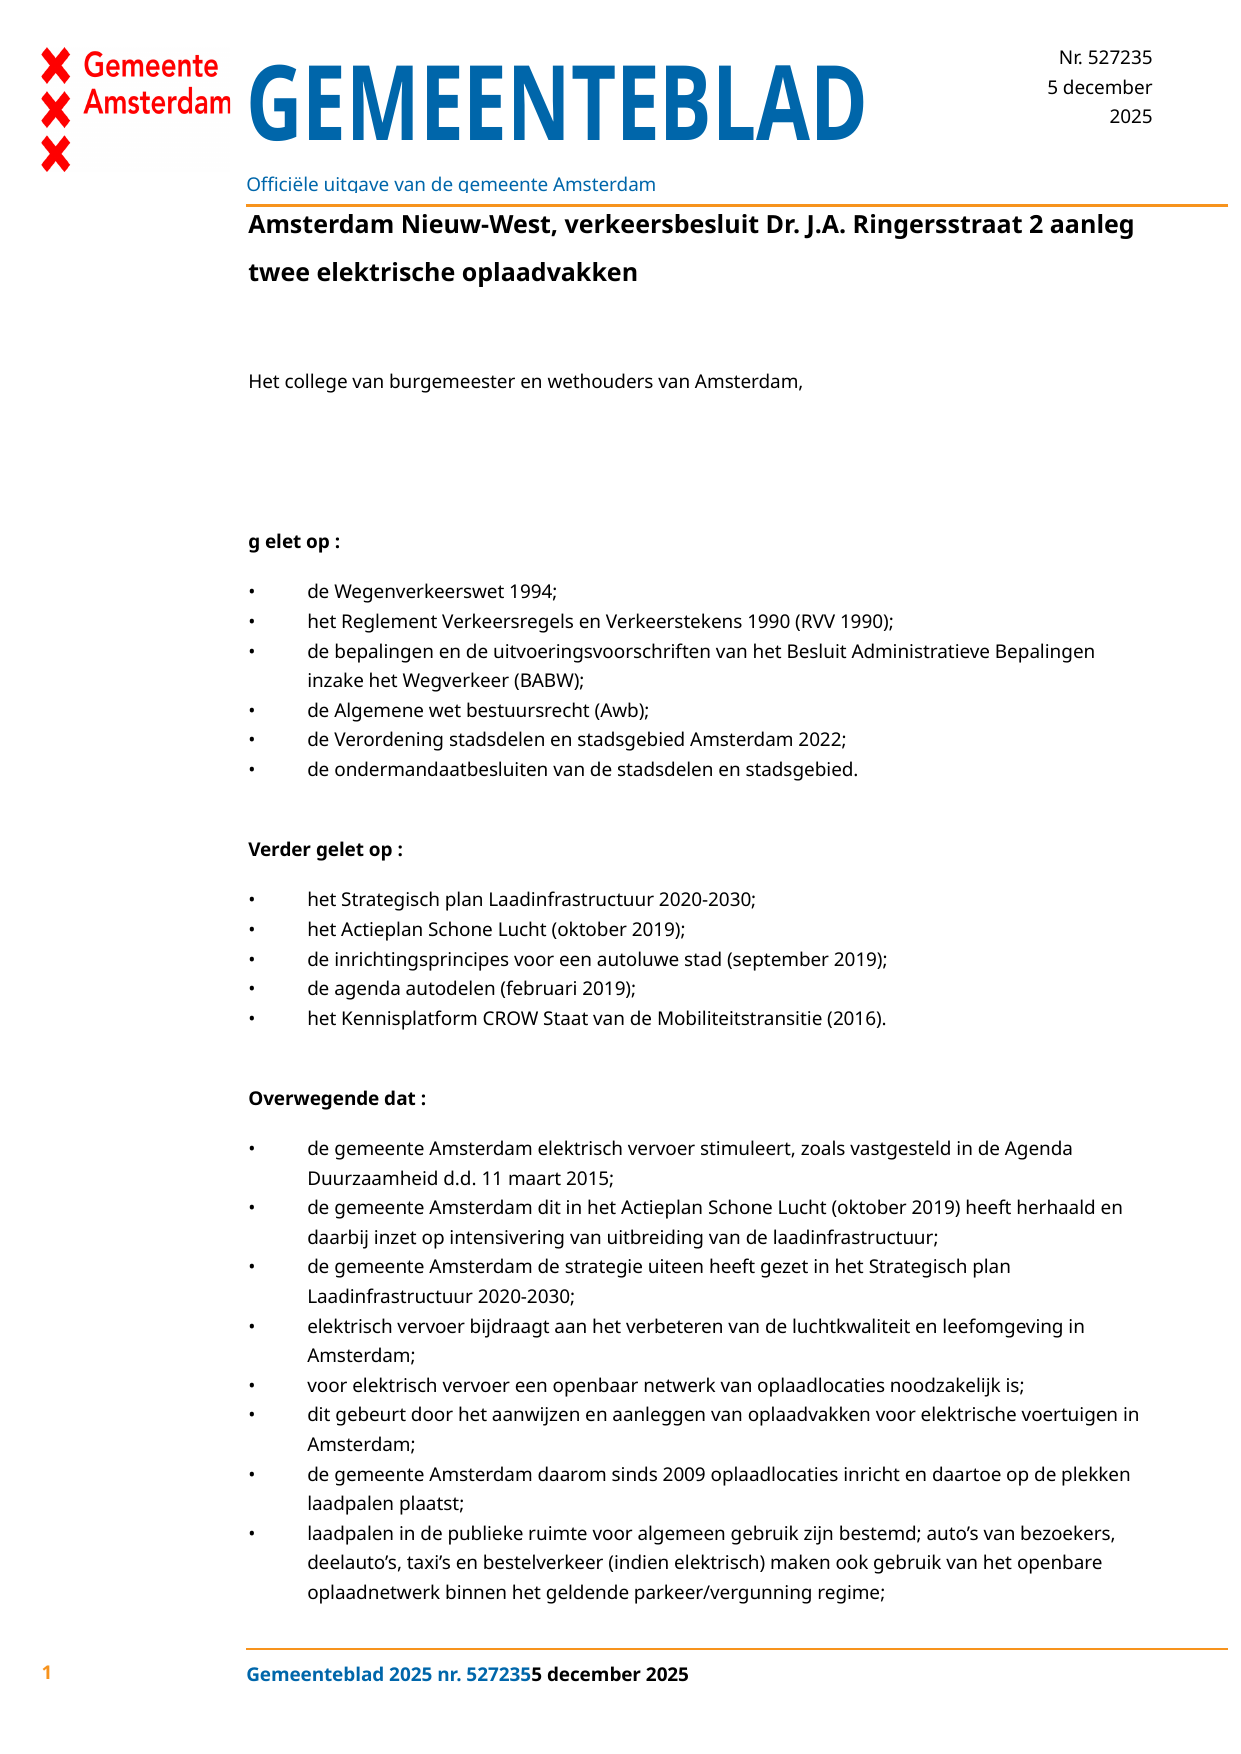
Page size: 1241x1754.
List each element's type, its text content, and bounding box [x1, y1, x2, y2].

list elektrisch vervoer bijdraagt aan het verbeteren van de luchtkwaliteit en leefomgeving in Amsterdam; [248, 1313, 1152, 1368]
list de gemeente Amsterdam elektrisch vervoer stimuleert, zoals vastgesteld in de Agenda Duurzaamheid d.d. 11 maart 2015; [248, 1135, 1152, 1191]
list voor elektrisch vervoer een openbaar netwerk van oplaadlocaties noodzakelijk is; [248, 1372, 1152, 1398]
list de Verordening stadsdelen en stadsgebied Amsterdam 2022; [248, 727, 1152, 752]
list de gemeente Amsterdam dit in het Actieplan Schone Lucht (oktober 2019) heeft herhaald en daarbij inzet op intensivering van uitbreiding van de laadinfrastructuur; [248, 1194, 1152, 1250]
list de inrichtingsprincipes voor een autoluwe stad (september 2019); [248, 946, 1152, 971]
list de Wegenverkeerswet 1994; [248, 579, 1152, 604]
text g elet op : [248, 528, 1152, 554]
text Verder gelet op : [248, 836, 1152, 862]
list de agenda autodelen (februari 2019); [248, 975, 1152, 1001]
picture [41, 47, 231, 172]
list laadpalen in de publieke ruimte voor algemeen gebruik zijn bestemd; auto’s van bezoekers, deelauto’s, taxi’s en bestelverkeer (indien elektrisch) maken ook gebruik van het openbare oplaadnetwerk binnen het geldende parkeer/vergunning regime; [248, 1520, 1152, 1605]
list de ondermandaatbesluiten van de stadsdelen en stadsgebied. [248, 756, 1152, 782]
text Overwegende dat : [248, 1085, 1152, 1111]
list het Reglement Verkeersregels en Verkeerstekens 1990 (RVV 1990); [248, 608, 1152, 634]
text Amsterdam Nieuw-West, verkeersbesluit Dr. J.A. Ringersstraat 2 aanleg twee elektrische oplaadvakken [248, 207, 1152, 288]
list dit gebeurt door het aanwijzen en aanleggen van oplaadvakken voor elektrische voertuigen in Amsterdam; [248, 1402, 1152, 1457]
list het Actieplan Schone Lucht (oktober 2019); [248, 916, 1152, 942]
list het Kennisplatform CROW Staat van de Mobiliteitstransitie (2016). [248, 1005, 1152, 1031]
list het Strategisch plan Laadinfrastructuur 2020-2030; [248, 887, 1152, 912]
list de Algemene wet bestuursrecht (Awb); [248, 697, 1152, 723]
text Het college van burgemeester en wethouders van Amsterdam, [248, 368, 1152, 394]
list de gemeente Amsterdam de strategie uiteen heeft gezet in het Strategisch plan Laadinfrastructuur 2020-2030; [248, 1254, 1152, 1309]
list de gemeente Amsterdam daarom sinds 2009 oplaadlocaties inricht en daartoe op de plekken laadpalen plaatst; [248, 1461, 1152, 1516]
list de bepalingen en de uitvoeringsvoorschriften van het Besluit Administratieve Bepalingen inzake het Wegverkeer (BABW); [248, 638, 1152, 693]
